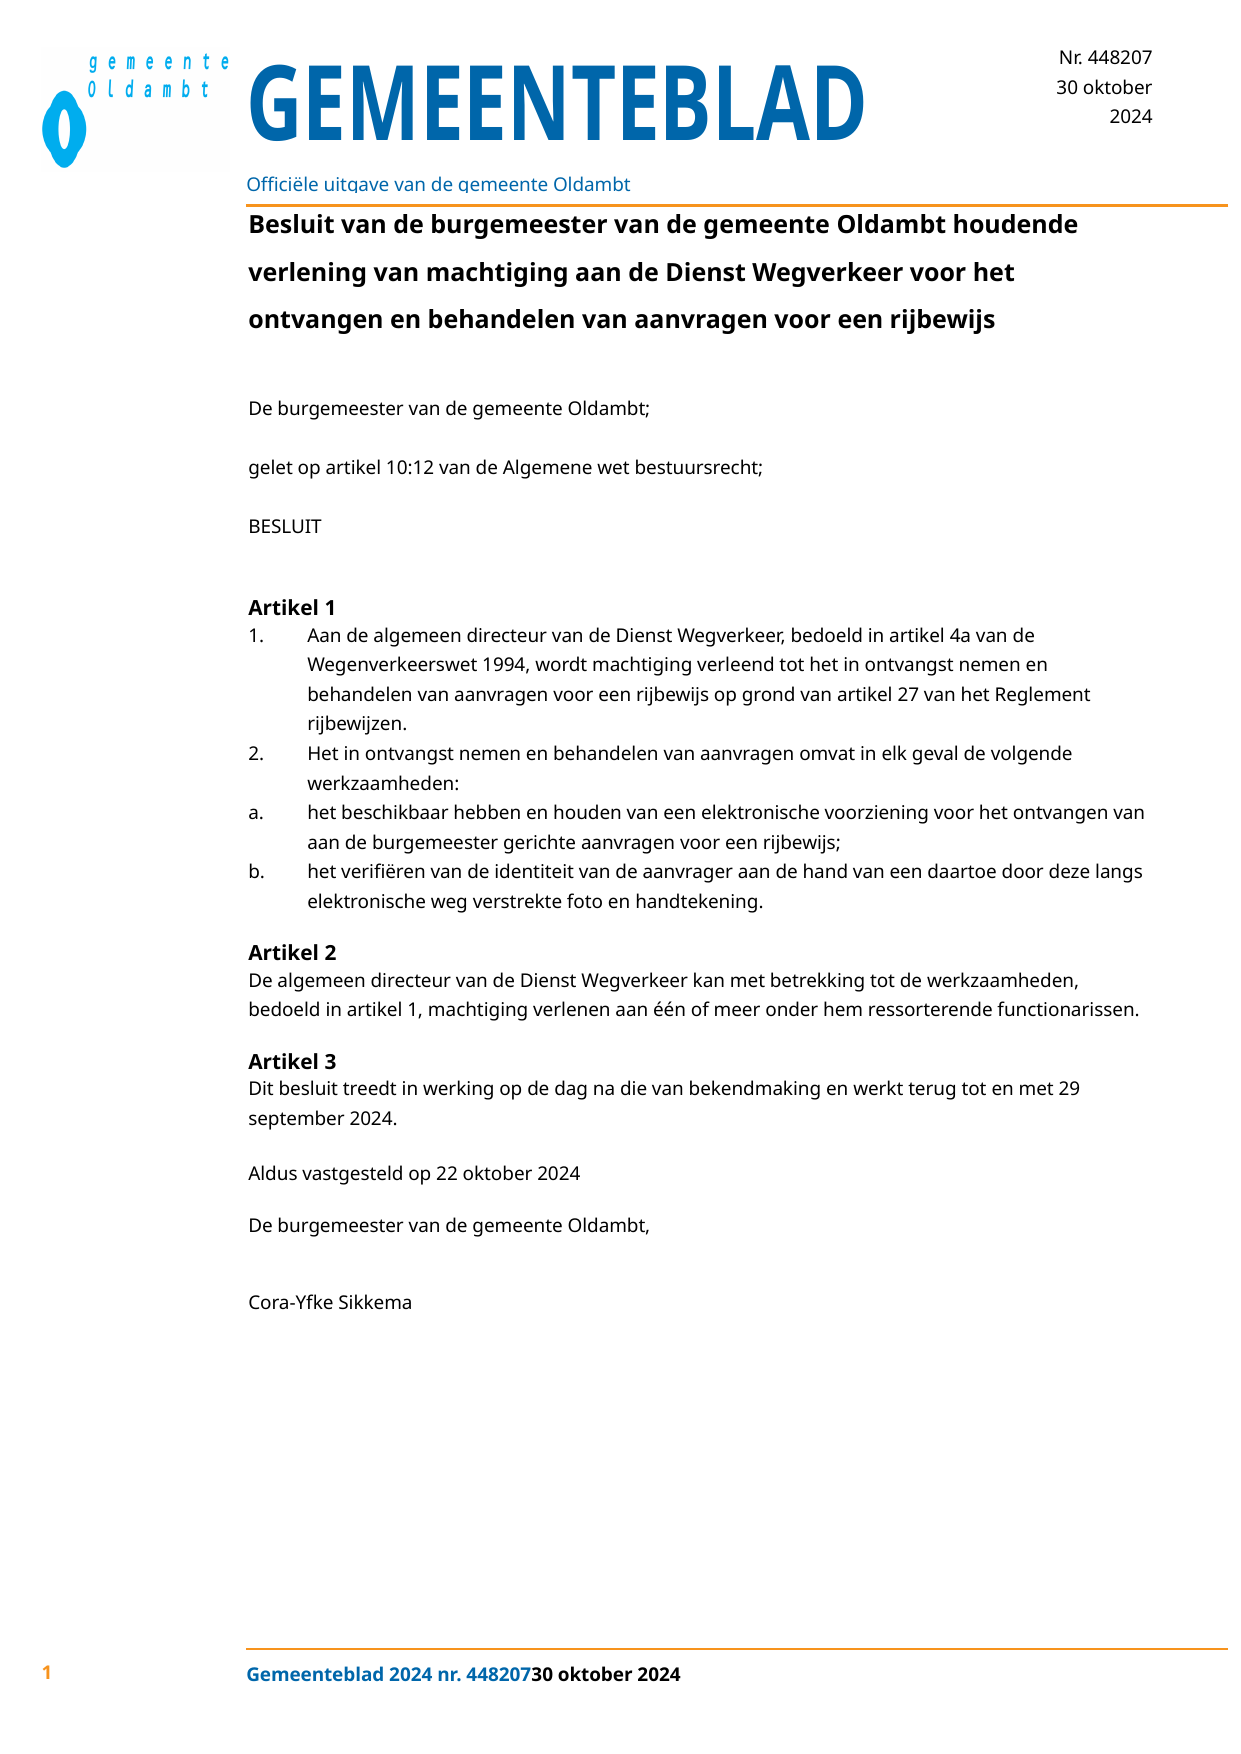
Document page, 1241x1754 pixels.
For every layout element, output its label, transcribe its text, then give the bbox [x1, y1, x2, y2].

text Besluit van de burgemeester van de gemeente Oldambt houdende verlening van machtiging aan de Dienst Wegverkeer voor het ontvangen en behandelen van aanvragen voor een rijbewijs [248, 207, 1152, 336]
text gelet op artikel 10:12 van de Algemene wet bestuursrecht; [248, 454, 1152, 480]
text Artikel 2 [248, 938, 1152, 967]
list Aan de algemeen directeur van de Dienst Wegverkeer, bedoeld in artikel 4a van de Wegenverkeerswet 1994, wordt machtiging verleend tot het in ontvangst nemen en behandelen van aanvragen voor een rijbewijs op grond van artikel 27 van het Reglement rijbewijzen. [248, 622, 1152, 736]
text Dit besluit treedt in werking op de dag na die van bekendmaking en werkt terug tot en met 29 september 2024. [248, 1075, 1152, 1131]
list Het in ontvangst nemen en behandelen van aanvragen omvat in elk geval de volgende werkzaamheden: [248, 740, 1152, 796]
text BESLUIT [248, 513, 1152, 539]
text Artikel 3 [248, 1047, 1152, 1075]
text Aldus vastgesteld op 22 oktober 2024 [248, 1160, 1152, 1186]
text De burgemeester van de gemeente Oldambt; [248, 395, 1152, 421]
text Cora-Yfke Sikkema [248, 1289, 1152, 1315]
picture [41, 47, 231, 172]
text Artikel 1 [248, 593, 1152, 622]
list het verifiëren van de identiteit van de aanvrager aan de hand van een daartoe door deze langs elektronische weg verstrekte foto en handtekening. [248, 858, 1152, 914]
text De burgemeester van de gemeente Oldambt, [248, 1212, 1152, 1237]
text De algemeen directeur van de Dienst Wegverkeer kan met betrekking tot de werkzaamheden, bedoeld in artikel 1, machtiging verlenen aan één of meer onder hem ressorterende functionarissen. [248, 967, 1152, 1022]
list het beschikbaar hebben en houden van een elektronische voorziening voor het ontvangen van aan de burgemeester gerichte aanvragen voor een rijbewijs; [248, 799, 1152, 855]
